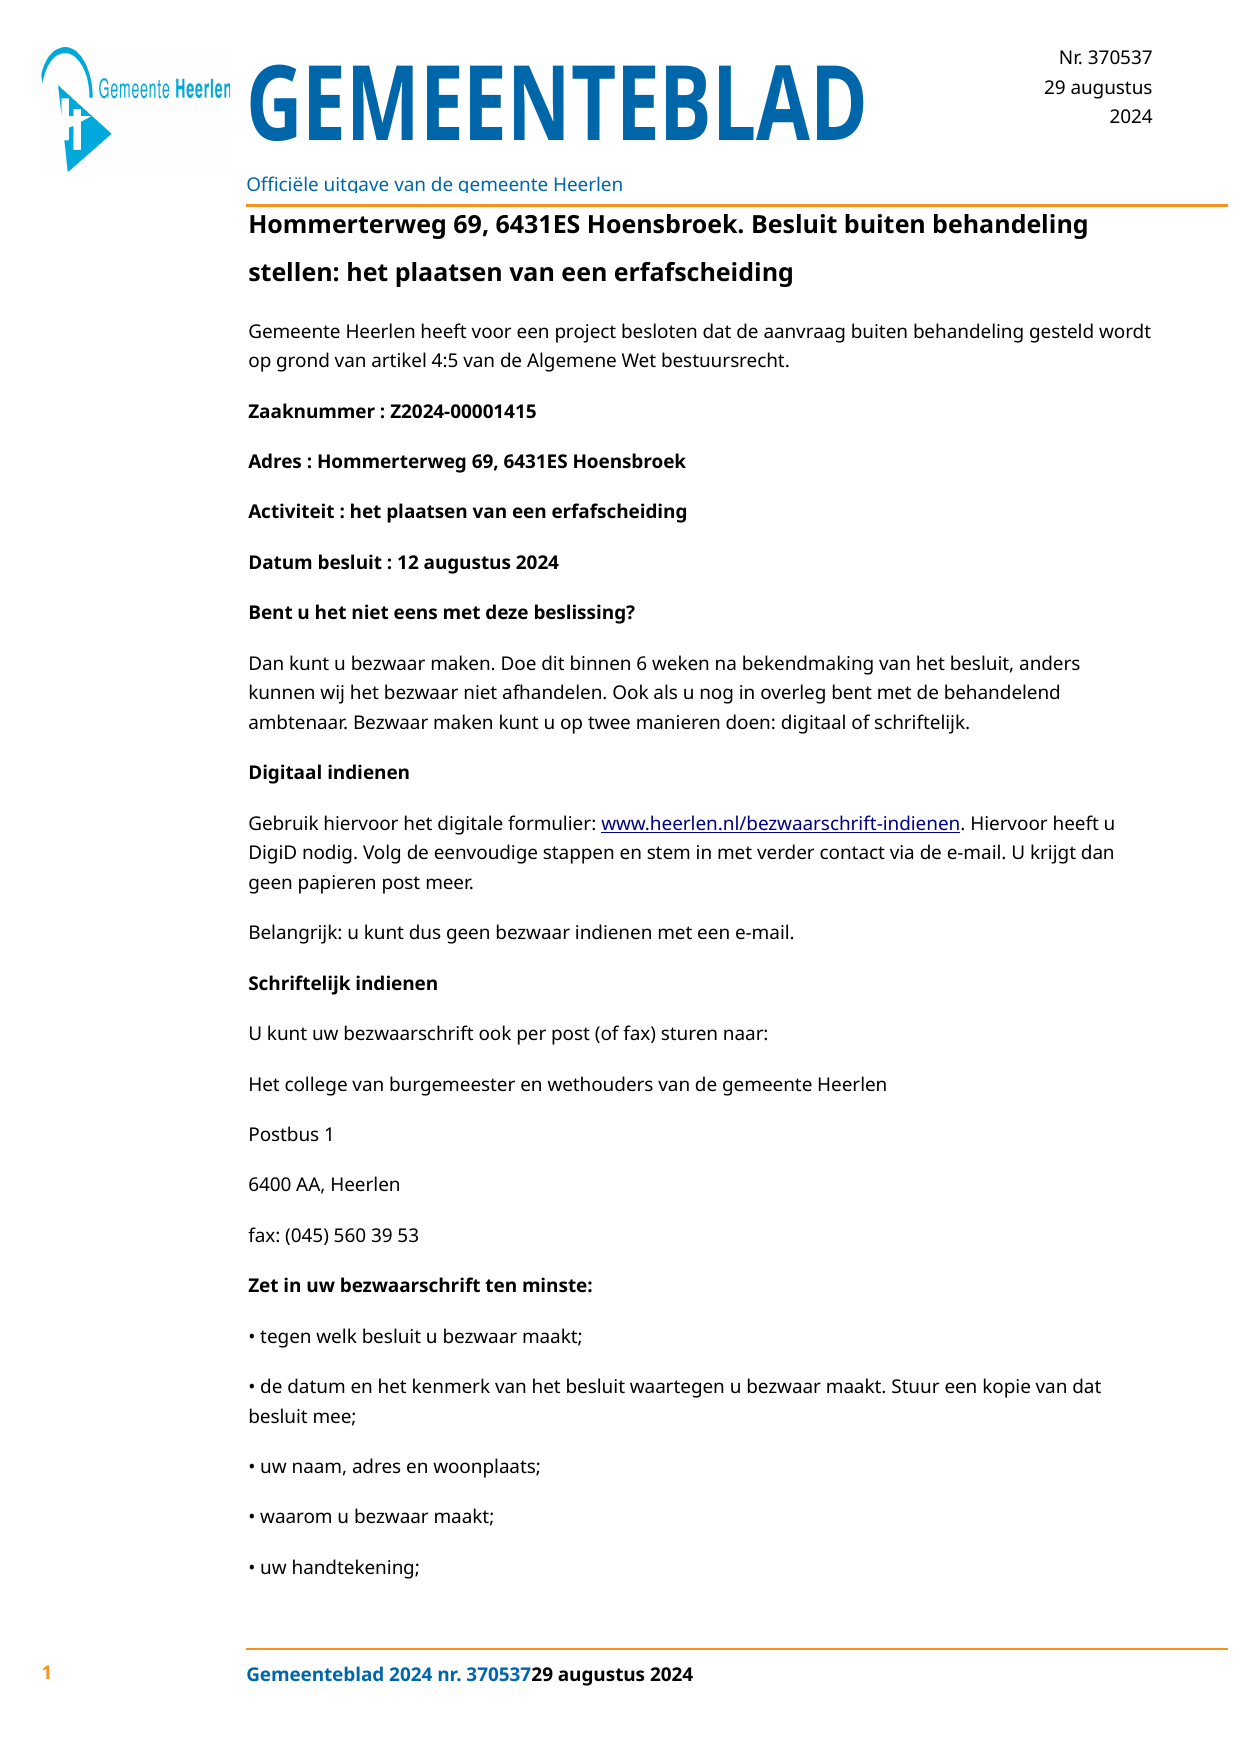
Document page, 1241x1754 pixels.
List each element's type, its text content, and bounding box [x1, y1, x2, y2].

text Zet in uw bezwaarschrift ten minste: [248, 1272, 1152, 1298]
text Belangrijk: u kunt dus geen bezwaar indienen met een e-mail. [248, 919, 1152, 945]
text Datum besluit : 12 augustus 2024 [248, 549, 1152, 575]
text Schriftelijk indienen [248, 970, 1152, 996]
text Bent u het niet eens met deze beslissing? [248, 599, 1152, 625]
text 6400 AA, Heerlen [248, 1172, 1152, 1197]
text fax: (045) 560 39 53 [248, 1222, 1152, 1248]
text • uw handtekening; [248, 1554, 1152, 1580]
text Digitaal indienen [248, 759, 1152, 785]
text Hommerterweg 69, 6431ES Hoensbroek. Besluit buiten behandeling stellen: het plaatsen van een erfafscheiding [248, 207, 1152, 288]
text • tegen welk besluit u bezwaar maakt; [248, 1323, 1152, 1349]
text Het college van burgemeester en wethouders van de gemeente Heerlen [248, 1071, 1152, 1097]
text Adres : Hommerterweg 69, 6431ES Hoensbroek [248, 448, 1152, 474]
text Gemeente Heerlen heeft voor een project besloten dat de aanvraag buiten behandeling gesteld wordt op grond van artikel 4:5 van de Algemene Wet bestuursrecht. [248, 318, 1152, 373]
text • de datum en het kenmerk van het besluit waartegen u bezwaar maakt. Stuur een kopie van dat besluit mee; [248, 1373, 1152, 1429]
text Zaaknummer : Z2024-00001415 [248, 398, 1152, 424]
picture [41, 47, 231, 172]
text U kunt uw bezwaarschrift ook per post (of fax) sturen naar: [248, 1020, 1152, 1046]
text Dan kunt u bezwaar maken. Doe dit binnen 6 weken na bekendmaking van het besluit, anders kunnen wij het bezwaar niet afhandelen. Ook als u nog in overleg bent met de behandelend ambtenaar. Bezwaar maken kunt u op twee manieren doen: digitaal of schriftelijk. [248, 650, 1152, 735]
text Activiteit : het plaatsen van een erfafscheiding [248, 499, 1152, 524]
text • uw naam, adres en woonplaats; [248, 1453, 1152, 1479]
text Gebruik hiervoor het digitale formulier: www.heerlen.nl/bezwaarschrift-indienen. Hiervoor heeft u DigiD nodig. Volg de eenvoudige stappen en stem in met verder contact via de e-mail. U krijgt dan geen papieren post meer. [248, 810, 1152, 895]
picture [41, 47, 59, 70]
text Postbus 1 [248, 1121, 1152, 1147]
text • waarom u bezwaar maakt; [248, 1504, 1152, 1529]
